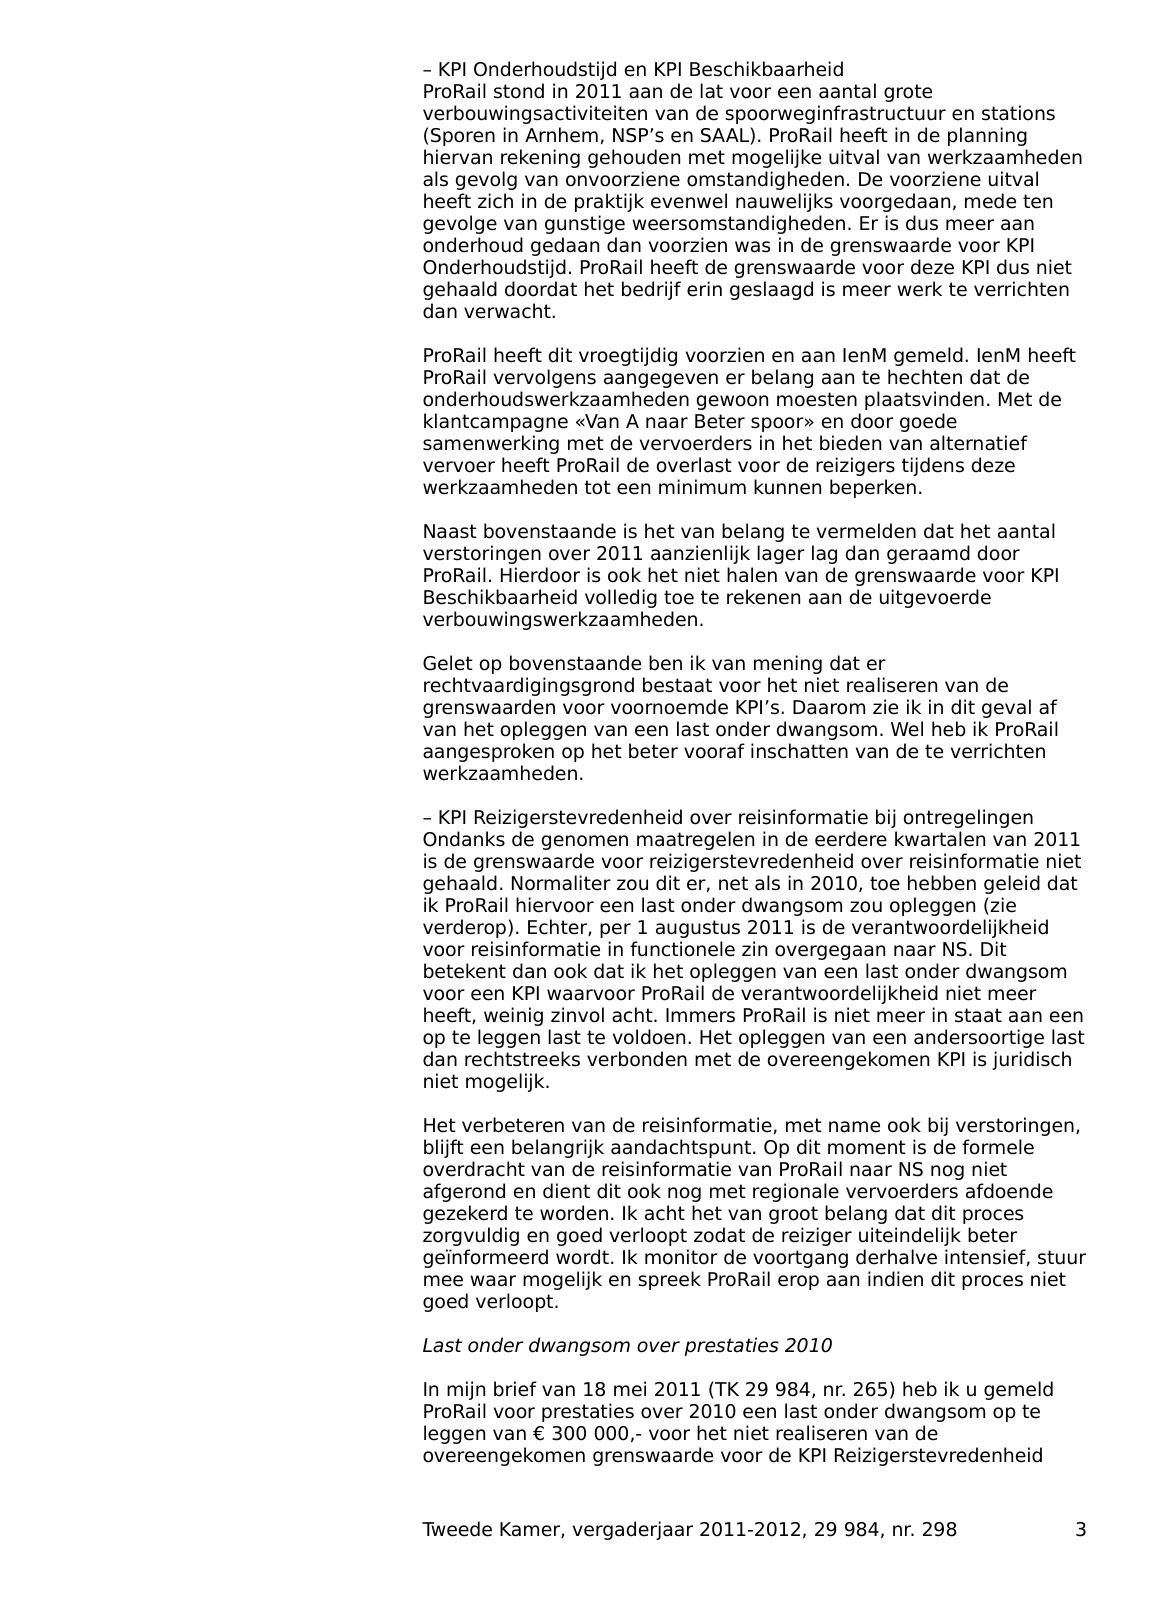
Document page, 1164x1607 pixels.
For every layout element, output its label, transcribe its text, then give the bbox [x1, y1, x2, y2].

subtitle Last onder dwangsom over prestaties 2010 [422, 1335, 1087, 1357]
subtitle – KPI Onderhoudstijd en KPI Beschikbaarheid [422, 59, 1087, 81]
subtitle – KPI Reizigerstevredenheid over reisinformatie bij ontregelingen [422, 807, 1087, 829]
text ProRail heeft dit vroegtijdig voorzien en aan IenM gemeld. IenM heeft ProRail vervolgens aangegeven er belang aan te hechten dat de onderhoudswerkzaamheden gewoon moesten plaatsvinden. Met de klantcampagne «Van A naar Beter spoor» en door goede samenwerking met de vervoerders in het bieden van alternatief vervoer heeft ProRail de overlast voor de reizigers tijdens deze werkzaamheden tot een minimum kunnen beperken. [422, 345, 1087, 499]
text In mijn brief van 18 mei 2011 (TK 29 984, nr. 265) heb ik u gemeld ProRail voor prestaties over 2010 een last onder dwangsom op te leggen van € 300 000,- voor het niet realiseren van de overeengekomen grenswaarde voor de KPI Reizigerstevredenheid [422, 1379, 1087, 1467]
text ProRail stond in 2011 aan de lat voor een aantal grote verbouwingsactiviteiten van de spoorweginfrastructuur en stations (Sporen in Arnhem, NSP’s en SAAL). ProRail heeft in de planning hiervan rekening gehouden met mogelijke uitval van werkzaamheden als gevolg van onvoorziene omstandigheden. De voorziene uitval heeft zich in de praktijk evenwel nauwelijks voorgedaan, mede ten gevolge van gunstige weersomstandigheden. Er is dus meer aan onderhoud gedaan dan voorzien was in de grenswaarde voor KPI Onderhoudstijd. ProRail heeft de grenswaarde voor deze KPI dus niet gehaald doordat het bedrijf erin geslaagd is meer werk te verrichten dan verwacht. [422, 81, 1087, 323]
text Het verbeteren van de reisinformatie, met name ook bij verstoringen, blijft een belangrijk aandachtspunt. Op dit moment is de formele overdracht van de reisinformatie van ProRail naar NS nog niet afgerond en dient dit ook nog met regionale vervoerders afdoende gezekerd te worden. Ik acht het van groot belang dat dit proces zorgvuldig en goed verloopt zodat de reiziger uiteindelijk beter geïnformeerd wordt. Ik monitor de voortgang derhalve intensief, stuur mee waar mogelijk en spreek ProRail erop aan indien dit proces niet goed verloopt. [422, 1115, 1087, 1313]
text Naast bovenstaande is het van belang te vermelden dat het aantal verstoringen over 2011 aanzienlijk lager lag dan geraamd door ProRail. Hierdoor is ook het niet halen van de grenswaarde voor KPI Beschikbaarheid volledig toe te rekenen aan de uitgevoerde verbouwingswerkzaamheden. [422, 521, 1087, 631]
text Ondanks de genomen maatregelen in de eerdere kwartalen van 2011 is de grenswaarde voor reizigerstevredenheid over reisinformatie niet gehaald. Normaliter zou dit er, net als in 2010, toe hebben geleid dat ik ProRail hiervoor een last onder dwangsom zou opleggen (zie verderop). Echter, per 1 augustus 2011 is de verantwoordelijkheid voor reisinformatie in functionele zin overgegaan naar NS. Dit betekent dan ook dat ik het opleggen van een last onder dwangsom voor een KPI waarvoor ProRail de verantwoordelijkheid niet meer heeft, weinig zinvol acht. Immers ProRail is niet meer in staat aan een op te leggen last te voldoen. Het opleggen van een andersoortige last dan rechtstreeks verbonden met de overeengekomen KPI is juridisch niet mogelijk. [422, 829, 1087, 1093]
text Gelet op bovenstaande ben ik van mening dat er rechtvaardigingsgrond bestaat voor het niet realiseren van de grenswaarden voor voornoemde KPI’s. Daarom zie ik in dit geval af van het opleggen van een last onder dwangsom. Wel heb ik ProRail aangesproken op het beter vooraf inschatten van de te verrichten werkzaamheden. [422, 653, 1087, 785]
